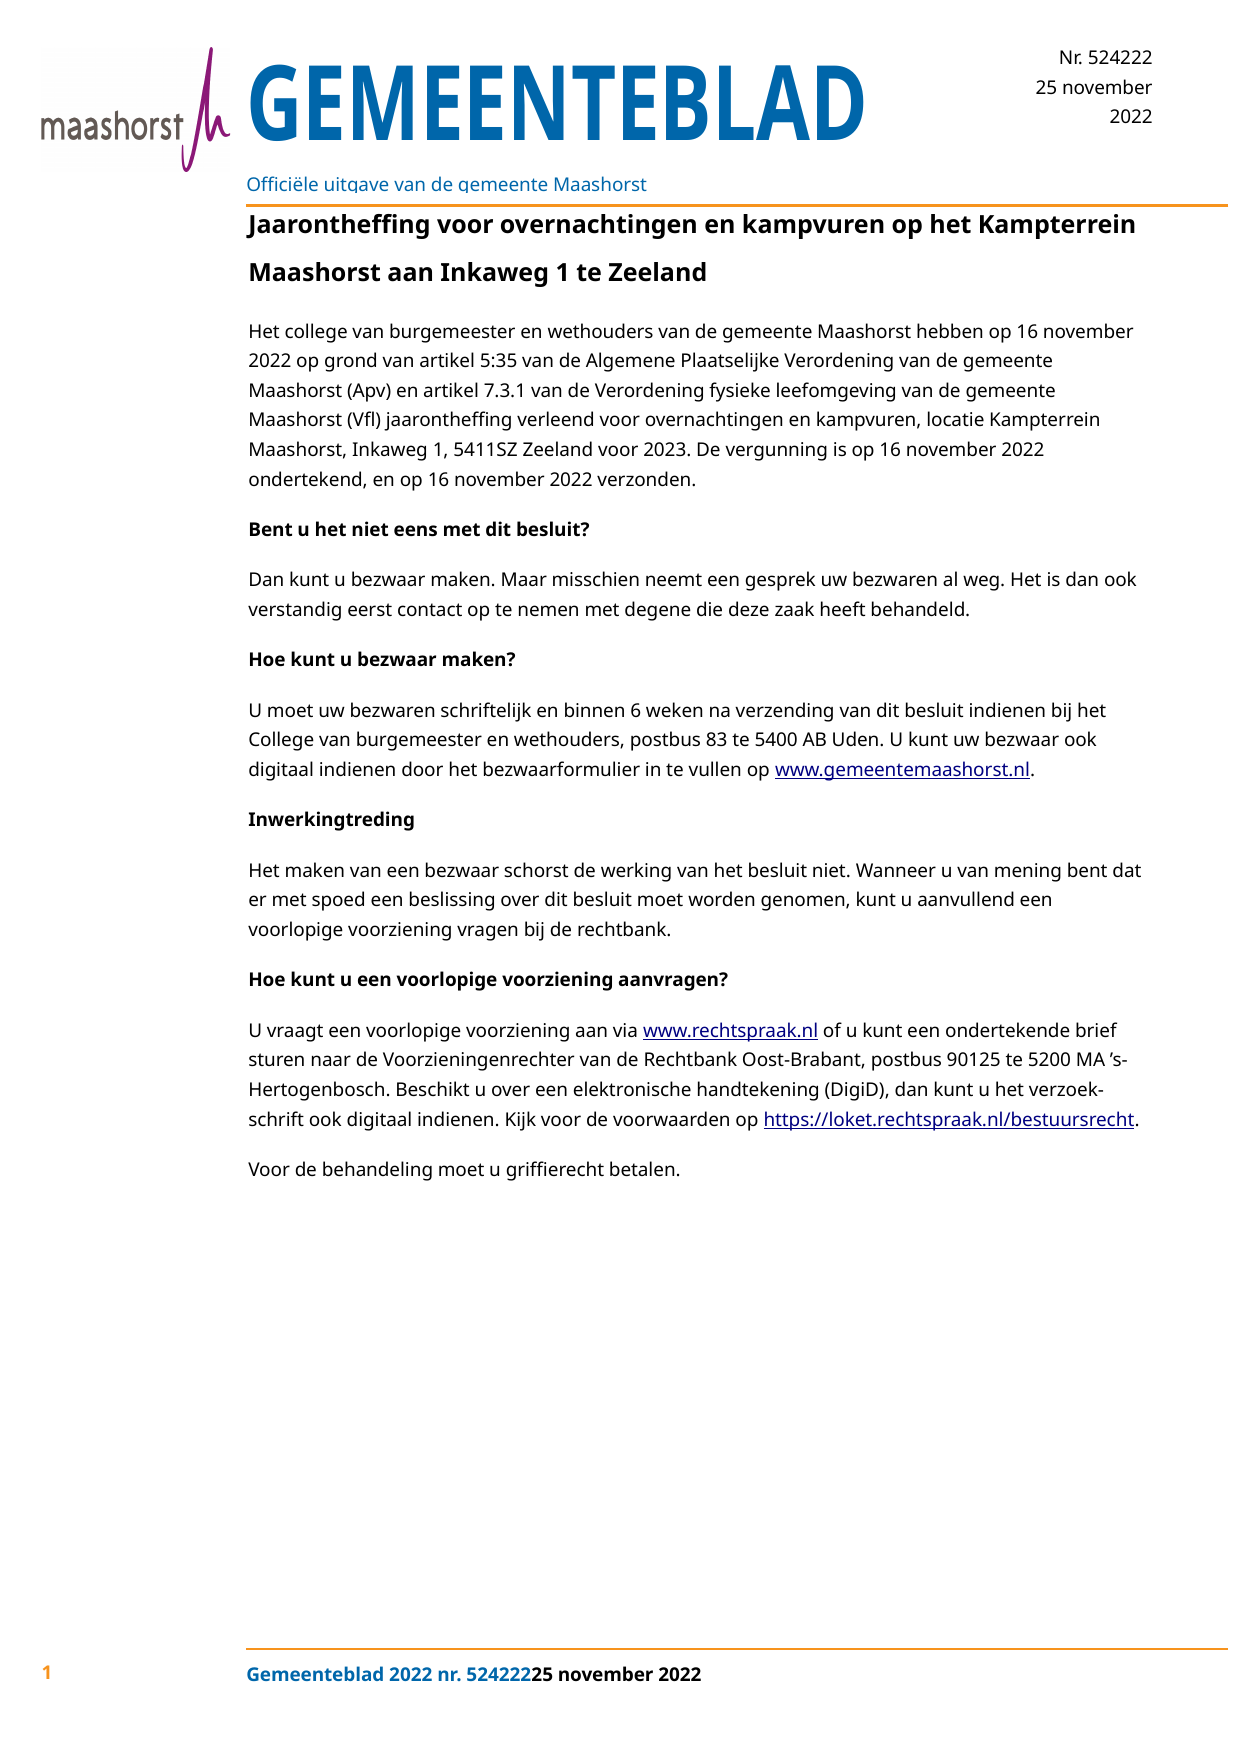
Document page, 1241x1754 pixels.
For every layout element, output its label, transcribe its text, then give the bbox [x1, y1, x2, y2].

text Hoe kunt u bezwaar maken? [248, 647, 1152, 672]
text U moet uw bezwaren schriftelijk en binnen 6 weken na verzending van dit besluit indienen bij het College van burgemeester en wethouders, postbus 83 te 5400 AB Uden. U kunt uw bezwaar ook digitaal indienen door het bezwaarformulier in te vullen op www.gemeentemaashorst.nl. [248, 697, 1152, 782]
text Voor de behandeling moet u griffierecht betalen. [248, 1156, 1152, 1182]
text U vraagt een voorlopige voorziening aan via www.rechtspraak.nl of u kunt een ondertekende brief sturen naar de Voorzieningenrechter van de Rechtbank Oost-Brabant, postbus 90125 te 5200 MA ’s-Hertogenbosch. Beschikt u over een elektronische handtekening (DigiD), dan kunt u het verzoek-schrift ook digitaal indienen. Kijk voor de voorwaarden op https://loket.rechtspraak.nl/bestuursrecht. [248, 1017, 1152, 1132]
picture [41, 47, 231, 172]
text Inwerkingtreding [248, 807, 1152, 832]
text Hoe kunt u een voorlopige voorziening aanvragen? [248, 967, 1152, 992]
text Bent u het niet eens met dit besluit? [248, 516, 1152, 542]
text Jaarontheffing voor overnachtingen en kampvuren op het Kampterrein Maashorst aan Inkaweg 1 te Zeeland [248, 207, 1152, 288]
text Het college van burgemeester en wethouders van de gemeente Maashorst hebben op 16 november 2022 op grond van artikel 5:35 van de Algemene Plaatselijke Verordening van de gemeente Maashorst (Apv) en artikel 7.3.1 van de Verordening fysieke leefomgeving van de gemeente Maashorst (Vfl) jaarontheffing verleend voor overnachtingen en kampvuren, locatie Kampterrein Maashorst, Inkaweg 1, 5411SZ Zeeland voor 2023. De vergunning is op 16 november 2022 ondertekend, en op 16 november 2022 verzonden. [248, 318, 1152, 492]
text Dan kunt u bezwaar maken. Maar misschien neemt een gesprek uw bezwaren al weg. Het is dan ook verstandig eerst contact op te nemen met degene die deze zaak heeft behandeld. [248, 567, 1152, 622]
text Het maken van een bezwaar schorst de werking van het besluit niet. Wanneer u van mening bent dat er met spoed een beslissing over dit besluit moet worden genomen, kunt u aanvullend een voorlopige voorziening vragen bij de rechtbank. [248, 857, 1152, 942]
